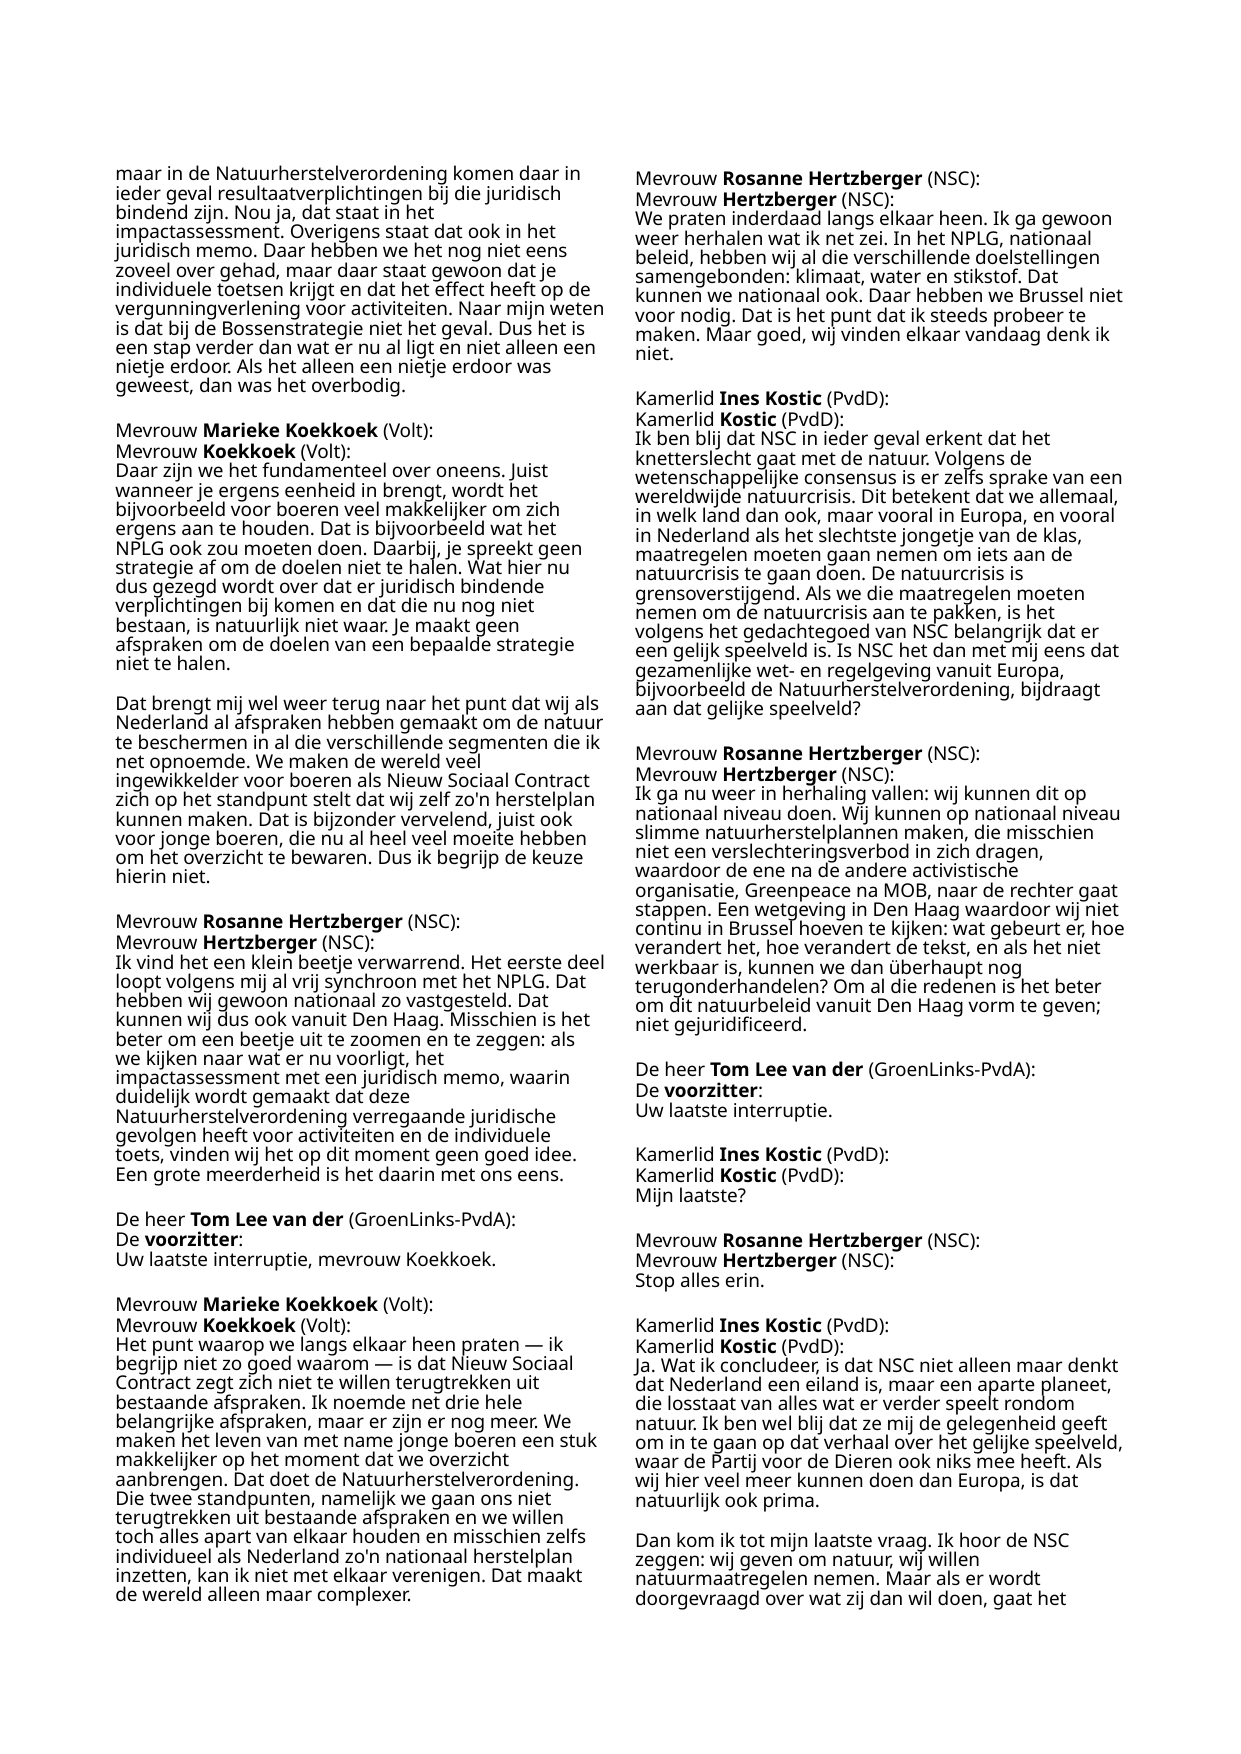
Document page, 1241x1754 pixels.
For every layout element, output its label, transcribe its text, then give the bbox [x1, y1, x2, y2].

text Kamerlid Ines Kostic (PvdD): [635, 1312, 1125, 1338]
text Mevrouw Hertzberger (NSC): [115, 934, 605, 954]
text Ik vind het een klein beetje verwarrend. Het eerste deel loopt volgens mij al vrij synchroon met het NPLG. Dat hebben wij gewoon nationaal zo vastgesteld. Dat kunnen wij dus ook vanuit Den Haag. Misschien is het beter om een beetje uit te zoomen en te zeggen: als we kijken naar wat er nu voorligt, het impactassessment met een juridisch memo, waarin duidelijk wordt gemaakt dat deze Natuurherstelverordening verregaande juridische gevolgen heeft voor activiteiten en de individuele toets, vinden wij het op dit moment geen goed idee. Een grote meerderheid is het daarin met ons eens. [115, 954, 605, 1185]
text maar in de Natuurherstelverordening komen daar in ieder geval resultaatverplichtingen bij die juridisch bindend zijn. Nou ja, dat staat in het impactassessment. Overigens staat dat ook in het juridisch memo. Daar hebben we het nog niet eens zoveel over gehad, maar daar staat gewoon dat je individuele toetsen krijgt en dat het effect heeft op de vergunningverlening voor activiteiten. Naar mijn weten is dat bij de Bossenstrategie niet het geval. Dus het is een stap verder dan wat er nu al ligt en niet alleen een nietje erdoor. Als het alleen een nietje erdoor was geweest, dan was het overbodig. [115, 165, 605, 397]
text Daar zijn we het fundamenteel over oneens. Juist wanneer je ergens eenheid in brengt, wordt het bijvoorbeeld voor boeren veel makkelijker om zich ergens aan te houden. Dat is bijvoorbeeld wat het NPLG ook zou moeten doen. Daarbij, je spreekt geen strategie af om de doelen niet te halen. Wat hier nu dus gezegd wordt over dat er juridisch bindende verplichtingen bij komen en dat die nu nog niet bestaan, is natuurlijk niet waar. Je maakt geen afspraken om de doelen van een bepaalde strategie niet te halen. [115, 462, 605, 674]
text Mevrouw Marieke Koekkoek (Volt): [115, 417, 605, 443]
text Mevrouw Rosanne Hertzberger (NSC): [115, 909, 605, 934]
text Mevrouw Rosanne Hertzberger (NSC): [635, 1227, 1125, 1252]
text Mevrouw Hertzberger (NSC): [635, 1252, 1125, 1272]
text Mevrouw Hertzberger (NSC): [635, 191, 1125, 210]
text De voorzitter: [635, 1082, 1125, 1102]
text Mevrouw Koekkoek (Volt): [115, 443, 605, 462]
text Mevrouw Hertzberger (NSC): [635, 766, 1125, 785]
text De heer Tom Lee van der (GroenLinks-PvdA): [635, 1057, 1125, 1082]
text Kamerlid Ines Kostic (PvdD): [635, 1142, 1125, 1167]
text Ik ga nu weer in herhaling vallen: wij kunnen dit op nationaal niveau doen. Wij kunnen op nationaal niveau slimme natuurherstelplannen maken, die misschien niet een verslechteringsverbod in zich dragen, waardoor de ene na de andere activistische organisatie, Greenpeace na MOB, naar de rechter gaat stappen. Een wetgeving in Den Haag waardoor wij niet continu in Brussel hoeven te kijken: wat gebeurt er, hoe verandert het, hoe verandert de tekst, en als het niet werkbaar is, kunnen we dan überhaupt nog terugonderhandelen? Om al die redenen is het beter om dit natuurbeleid vanuit Den Haag vorm te geven; niet gejuridificeerd. [635, 785, 1125, 1036]
text Stop alles erin. [635, 1272, 1125, 1291]
text Mevrouw Rosanne Hertzberger (NSC): [635, 165, 1125, 191]
text De voorzitter: [115, 1231, 605, 1251]
text Kamerlid Kostic (PvdD): [635, 411, 1125, 430]
text Kamerlid Kostic (PvdD): [635, 1167, 1125, 1187]
text Mevrouw Koekkoek (Volt): [115, 1317, 605, 1336]
text Uw laatste interruptie. [635, 1102, 1125, 1121]
text Dat brengt mij wel weer terug naar het punt dat wij als Nederland al afspraken hebben gemaakt om de natuur te beschermen in al die verschillende segmenten die ik net opnoemde. We maken de wereld veel ingewikkelder voor boeren als Nieuw Sociaal Contract zich op het standpunt stelt dat wij zelf zo'n herstelplan kunnen maken. Dat is bijzonder vervelend, juist ook voor jonge boeren, die nu al heel veel moeite hebben om het overzicht te bewaren. Dus ik begrijp de keuze hierin niet. [115, 695, 605, 888]
text Kamerlid Ines Kostic (PvdD): [635, 385, 1125, 411]
text Mevrouw Marieke Koekkoek (Volt): [115, 1291, 605, 1317]
text Kamerlid Kostic (PvdD): [635, 1338, 1125, 1357]
text Uw laatste interruptie, mevrouw Koekkoek. [115, 1251, 605, 1270]
text Dan kom ik tot mijn laatste vraag. Ik hoor de NSC zeggen: wij geven om natuur, wij willen natuurmaatregelen nemen. Maar als er wordt doorgevraagd over wat zij dan wil doen, gaat het [635, 1532, 1125, 1609]
text Het punt waarop we langs elkaar heen praten — ik begrijp niet zo goed waarom — is dat Nieuw Sociaal Contract zegt zich niet te willen terugtrekken uit bestaande afspraken. Ik noemde net drie hele belangrijke afspraken, maar er zijn er nog meer. We maken het leven van met name jonge boeren een stuk makkelijker op het moment dat we overzicht aanbrengen. Dat doet de Natuurherstelverordening. Die twee standpunten, namelijk we gaan ons niet terugtrekken uit bestaande afspraken en we willen toch alles apart van elkaar houden en misschien zelfs individueel als Nederland zo'n nationaal herstelplan inzetten, kan ik niet met elkaar verenigen. Dat maakt de wereld alleen maar complexer. [115, 1336, 605, 1606]
text Ja. Wat ik concludeer, is dat NSC niet alleen maar denkt dat Nederland een eiland is, maar een aparte planeet, die losstaat van alles wat er verder speelt rondom natuur. Ik ben wel blij dat ze mij de gelegenheid geeft om in te gaan op dat verhaal over het gelijke speelveld, waar de Partij voor de Dieren ook niks mee heeft. Als wij hier veel meer kunnen doen dan Europa, is dat natuurlijk ook prima. [635, 1357, 1125, 1511]
text We praten inderdaad langs elkaar heen. Ik ga gewoon weer herhalen wat ik net zei. In het NPLG, nationaal beleid, hebben wij al die verschillende doelstellingen samengebonden: klimaat, water en stikstof. Dat kunnen we nationaal ook. Daar hebben we Brussel niet voor nodig. Dat is het punt dat ik steeds probeer te maken. Maar goed, wij vinden elkaar vandaag denk ik niet. [635, 210, 1125, 364]
text De heer Tom Lee van der (GroenLinks-PvdA): [115, 1206, 605, 1231]
text Ik ben blij dat NSC in ieder geval erkent dat het knetterslecht gaat met de natuur. Volgens de wetenschappelijke consensus is er zelfs sprake van een wereldwijde natuurcrisis. Dit betekent dat we allemaal, in welk land dan ook, maar vooral in Europa, en vooral in Nederland als het slechtste jongetje van de klas, maatregelen moeten gaan nemen om iets aan de natuurcrisis te gaan doen. De natuurcrisis is grensoverstijgend. Als we die maatregelen moeten nemen om de natuurcrisis aan te pakken, is het volgens het gedachtegoed van NSC belangrijk dat er een gelijk speelveld is. Is NSC het dan met mij eens dat gezamenlijke wet- en regelgeving vanuit Europa, bijvoorbeeld de Natuurherstelverordening, bijdraagt aan dat gelijke speelveld? [635, 430, 1125, 719]
text Mijn laatste? [635, 1187, 1125, 1206]
text Mevrouw Rosanne Hertzberger (NSC): [635, 740, 1125, 766]
